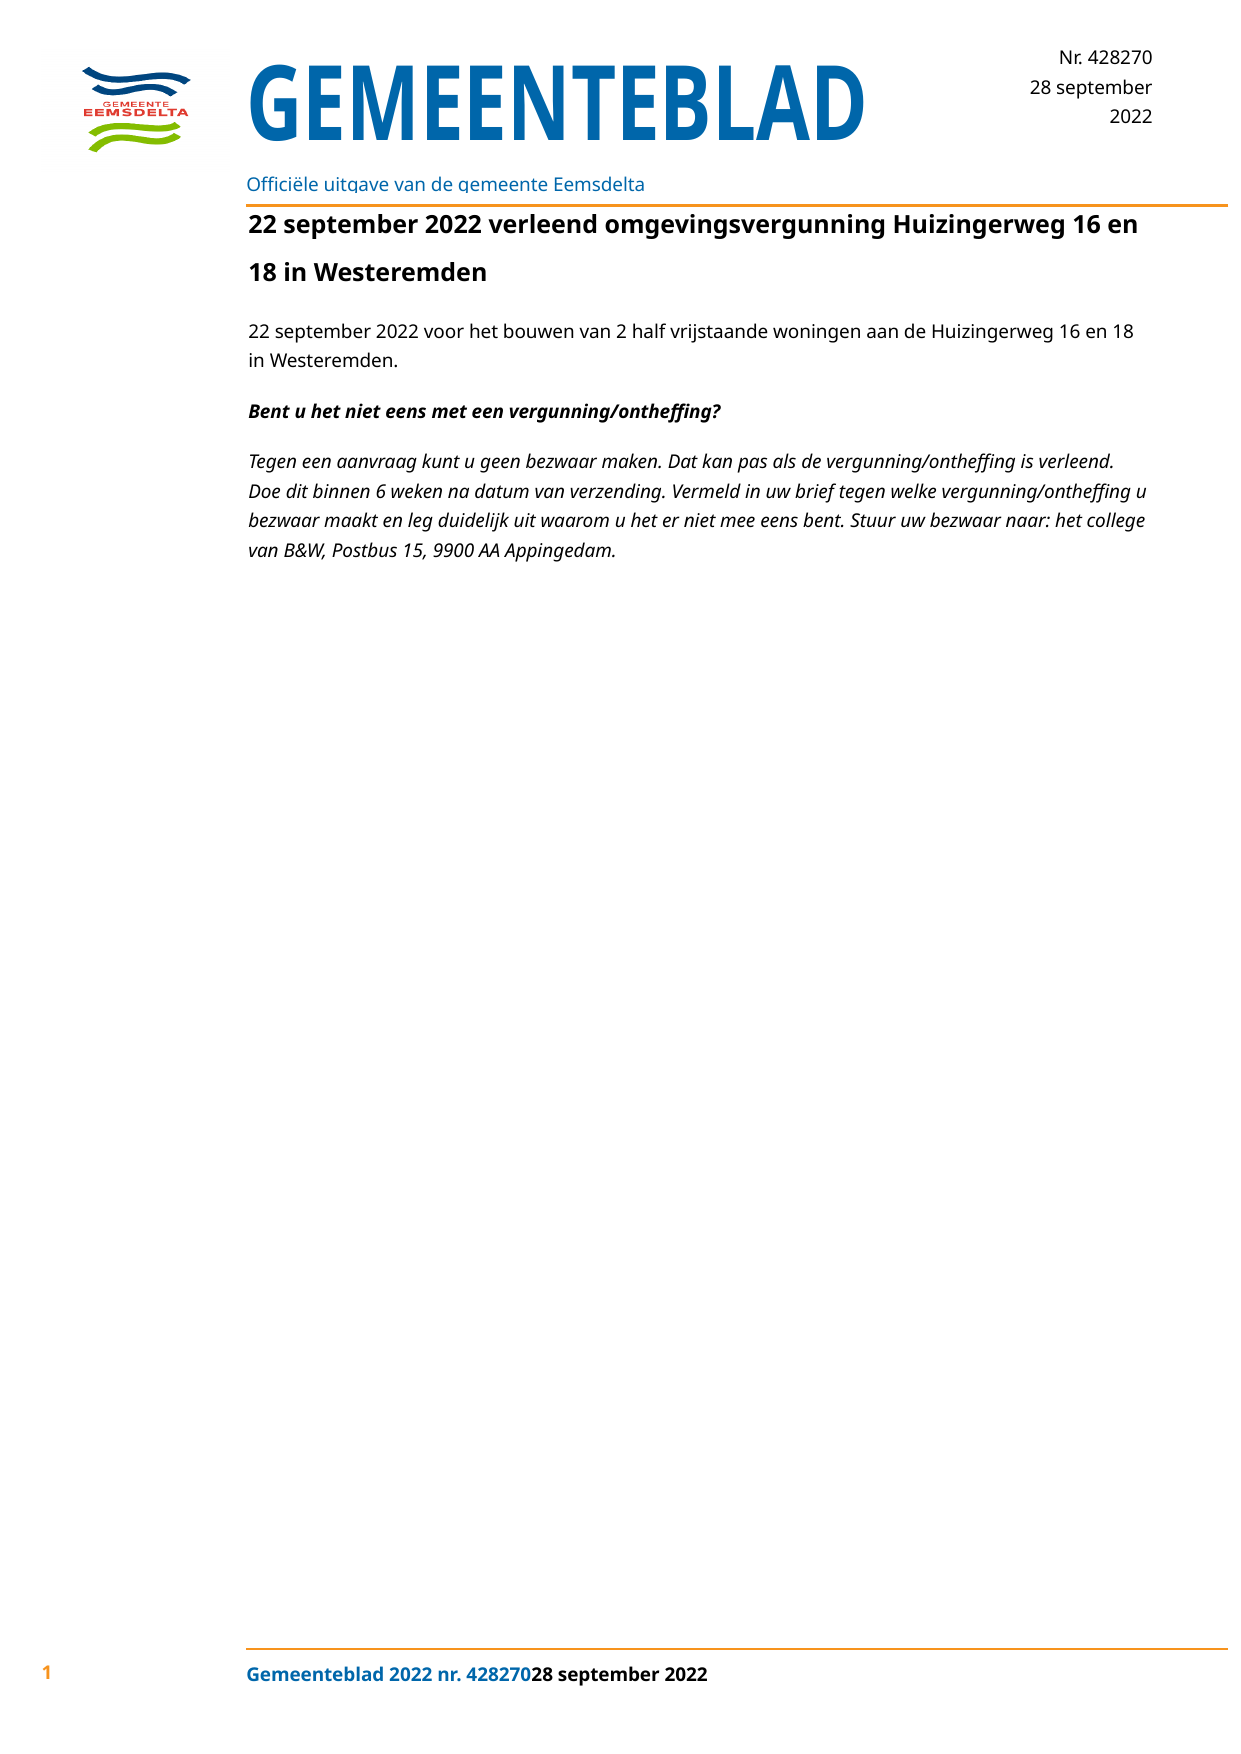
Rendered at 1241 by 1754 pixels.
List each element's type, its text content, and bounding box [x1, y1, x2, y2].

text Tegen een aanvraag kunt u geen bezwaar maken. Dat kan pas als de vergunning/ontheffing is verleend. Doe dit binnen 6 weken na datum van verzending. Vermeld in uw brief tegen welke vergunning/ontheffing u bezwaar maakt en leg duidelijk uit waarom u het er niet mee eens bent. Stuur uw bezwaar naar: het college van B&W, Postbus 15, 9900 AA Appingedam. [248, 448, 1152, 563]
text 22 september 2022 voor het bouwen van 2 half vrijstaande woningen aan de Huizingerweg 16 en 18 in Westeremden. [248, 318, 1152, 373]
picture [41, 47, 231, 172]
text Bent u het niet eens met een vergunning/ontheffing? [248, 398, 1152, 424]
text 22 september 2022 verleend omgevingsvergunning Huizingerweg 16 en 18 in Westeremden [248, 207, 1152, 288]
